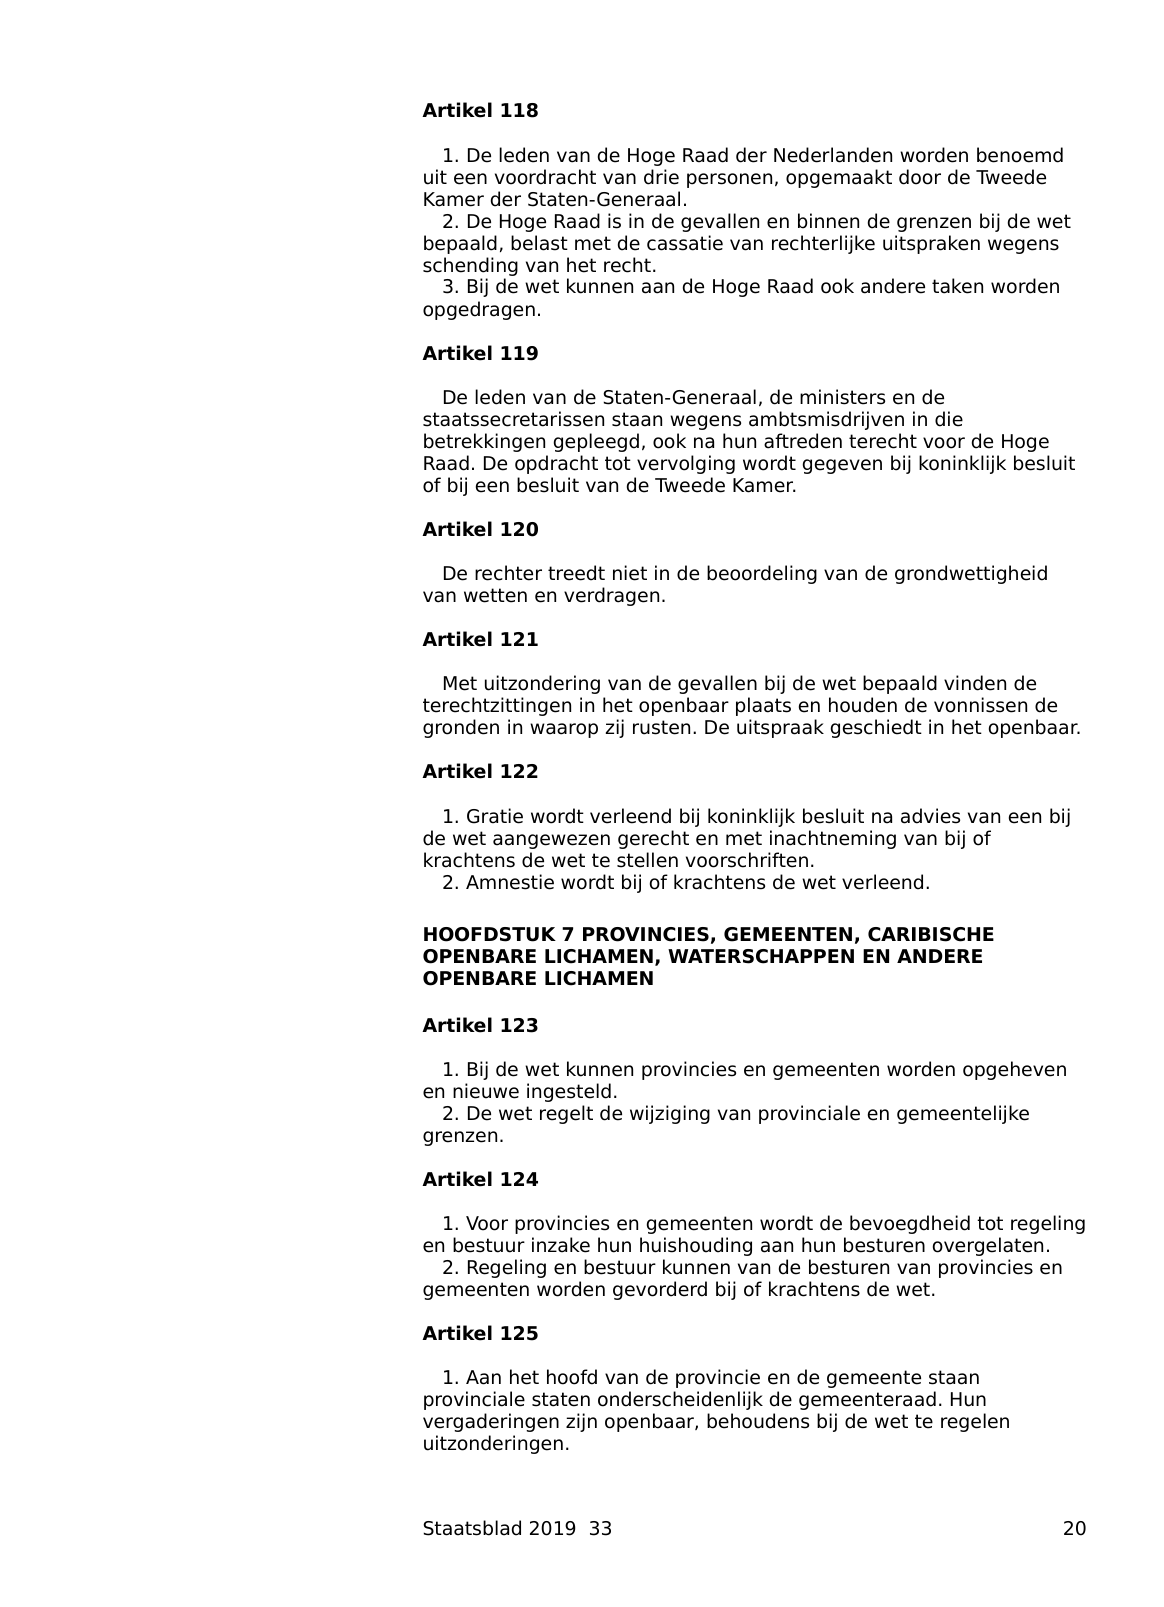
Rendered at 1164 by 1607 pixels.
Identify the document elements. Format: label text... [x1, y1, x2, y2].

subtitle Artikel 125 [422, 1323, 1087, 1345]
text 2. Regeling en bestuur kunnen van de besturen van provincies en gemeenten worden gevorderd bij of krachtens de wet. [422, 1257, 1087, 1301]
text De leden van de Staten-Generaal, de ministers en de staatssecretarissen staan wegens ambtsmisdrijven in die betrekkingen gepleegd, ook na hun aftreden terecht voor de Hoge Raad. De opdracht tot vervolging wordt gegeven bij koninklijk besluit of bij een besluit van de Tweede Kamer. [422, 387, 1087, 497]
text 2. Amnestie wordt bij of krachtens de wet verleend. [422, 872, 1087, 893]
subtitle Artikel 120 [422, 519, 1087, 541]
text De rechter treedt niet in de beoordeling van de grondwettigheid van wetten en verdragen. [422, 563, 1087, 607]
subtitle Artikel 124 [422, 1169, 1087, 1191]
subtitle Artikel 119 [422, 343, 1087, 364]
text 2. De wet regelt de wijziging van provinciale en gemeentelijke grenzen. [422, 1103, 1087, 1147]
subtitle Artikel 118 [422, 100, 1087, 122]
text 1. De leden van de Hoge Raad der Nederlanden worden benoemd uit een voordracht van drie personen, opgemaakt door de Tweede Kamer der Staten-Generaal. [422, 144, 1087, 211]
text 1. Voor provincies en gemeenten wordt de bevoegdheid tot regeling en bestuur inzake hun huishouding aan hun besturen overgelaten. [422, 1213, 1087, 1257]
subtitle Artikel 123 [422, 1014, 1087, 1036]
text 1. Aan het hoofd van de provincie en de gemeente staan provinciale staten onderscheidenlijk de gemeenteraad. Hun vergaderingen zijn openbaar, behoudens bij de wet te regelen uitzonderingen. [422, 1367, 1087, 1455]
text 1. Bij de wet kunnen provincies en gemeenten worden opgeheven en nieuwe ingesteld. [422, 1059, 1087, 1103]
text Met uitzondering van de gevallen bij de wet bepaald vinden de terechtzittingen in het openbaar plaats en houden de vonnissen de gronden in waarop zij rusten. De uitspraak geschiedt in het openbaar. [422, 673, 1087, 739]
subtitle Artikel 121 [422, 629, 1087, 651]
text 1. Gratie wordt verleend bij koninklijk besluit na advies van een bij de wet aangewezen gerecht en met inachtneming van bij of krachtens de wet te stellen voorschriften. [422, 806, 1087, 872]
subtitle HOOFDSTUK 7 PROVINCIES, GEMEENTEN, CARIBISCHE OPENBARE LICHAMEN, WATERSCHAPPEN EN ANDERE OPENBARE LICHAMEN [422, 923, 1087, 989]
text 2. De Hoge Raad is in de gevallen en binnen de grenzen bij de wet bepaald, belast met de cassatie van rechterlijke uitspraken wegens schending van het recht. [422, 211, 1087, 276]
text 3. Bij de wet kunnen aan de Hoge Raad ook andere taken worden opgedragen. [422, 276, 1087, 320]
subtitle Artikel 122 [422, 761, 1087, 783]
